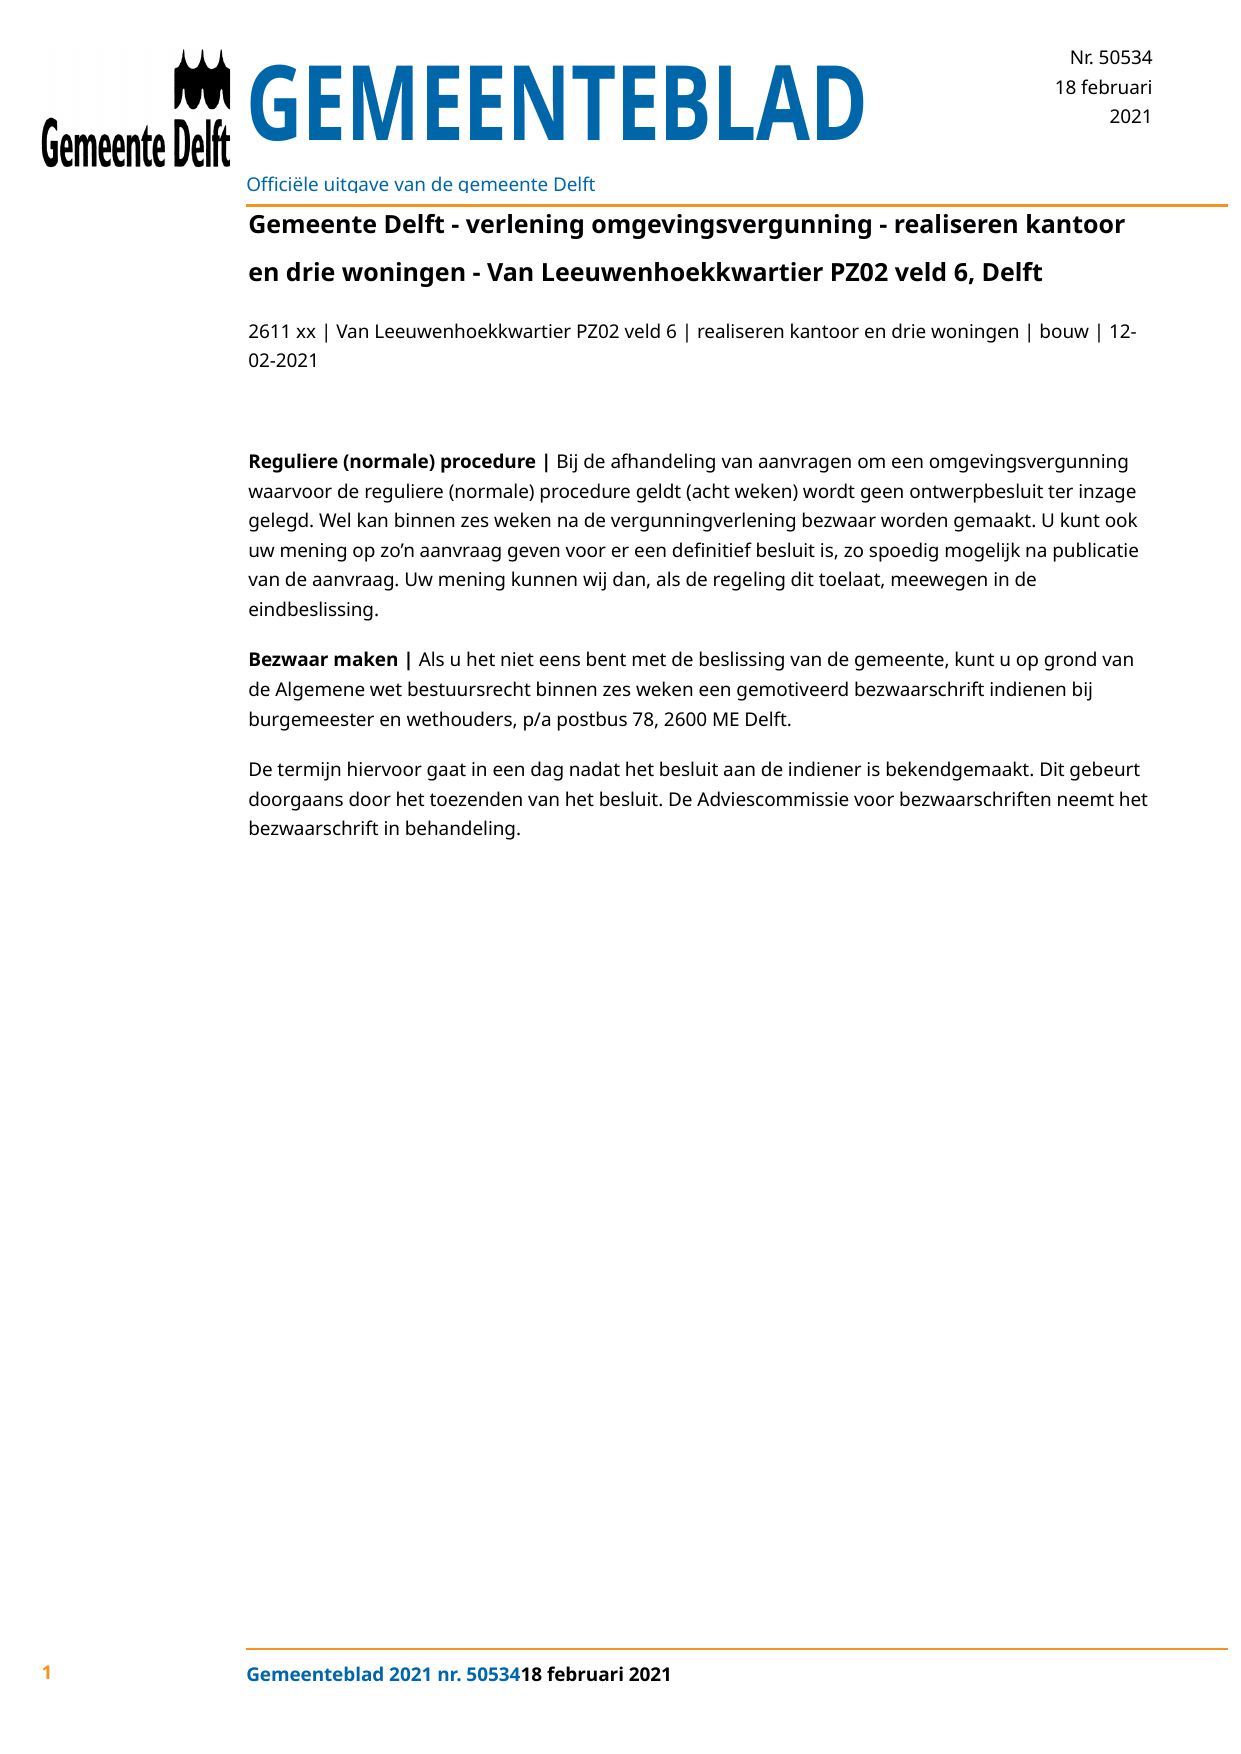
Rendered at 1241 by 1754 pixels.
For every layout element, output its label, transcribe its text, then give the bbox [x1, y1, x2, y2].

text Gemeente Delft - verlening omgevingsvergunning - realiseren kantoor en drie woningen - Van Leeuwenhoekkwartier PZ02 veld 6, Delft [248, 207, 1152, 288]
text 2611 xx | Van Leeuwenhoekkwartier PZ02 veld 6 | realiseren kantoor en drie woningen | bouw | 12-02-2021 [248, 318, 1152, 373]
picture [41, 47, 231, 172]
text De termijn hiervoor gaat in een dag nadat het besluit aan de indiener is bekendgemaakt. Dit gebeurt doorgaans door het toezenden van het besluit. De Adviescommissie voor bezwaarschriften neemt het bezwaarschrift in behandeling. [248, 756, 1152, 841]
text Reguliere (normale) procedure | Bij de afhandeling van aanvragen om een omgevingsvergunning waarvoor de reguliere (normale) procedure geldt (acht weken) wordt geen ontwerpbesluit ter inzage gelegd. Wel kan binnen zes weken na de vergunningverlening bezwaar worden gemaakt. U kunt ook uw mening op zo’n aanvraag geven voor er een definitief besluit is, zo spoedig mogelijk na publicatie van de aanvraag. Uw mening kunnen wij dan, als de regeling dit toelaat, meewegen in de eindbeslissing. [248, 448, 1152, 622]
text Bezwaar maken | Als u het niet eens bent met de beslissing van de gemeente, kunt u op grond van de Algemene wet bestuursrecht binnen zes weken een gemotiveerd bezwaarschrift indienen bij burgemeester en wethouders, p/a postbus 78, 2600 ME Delft. [248, 647, 1152, 732]
